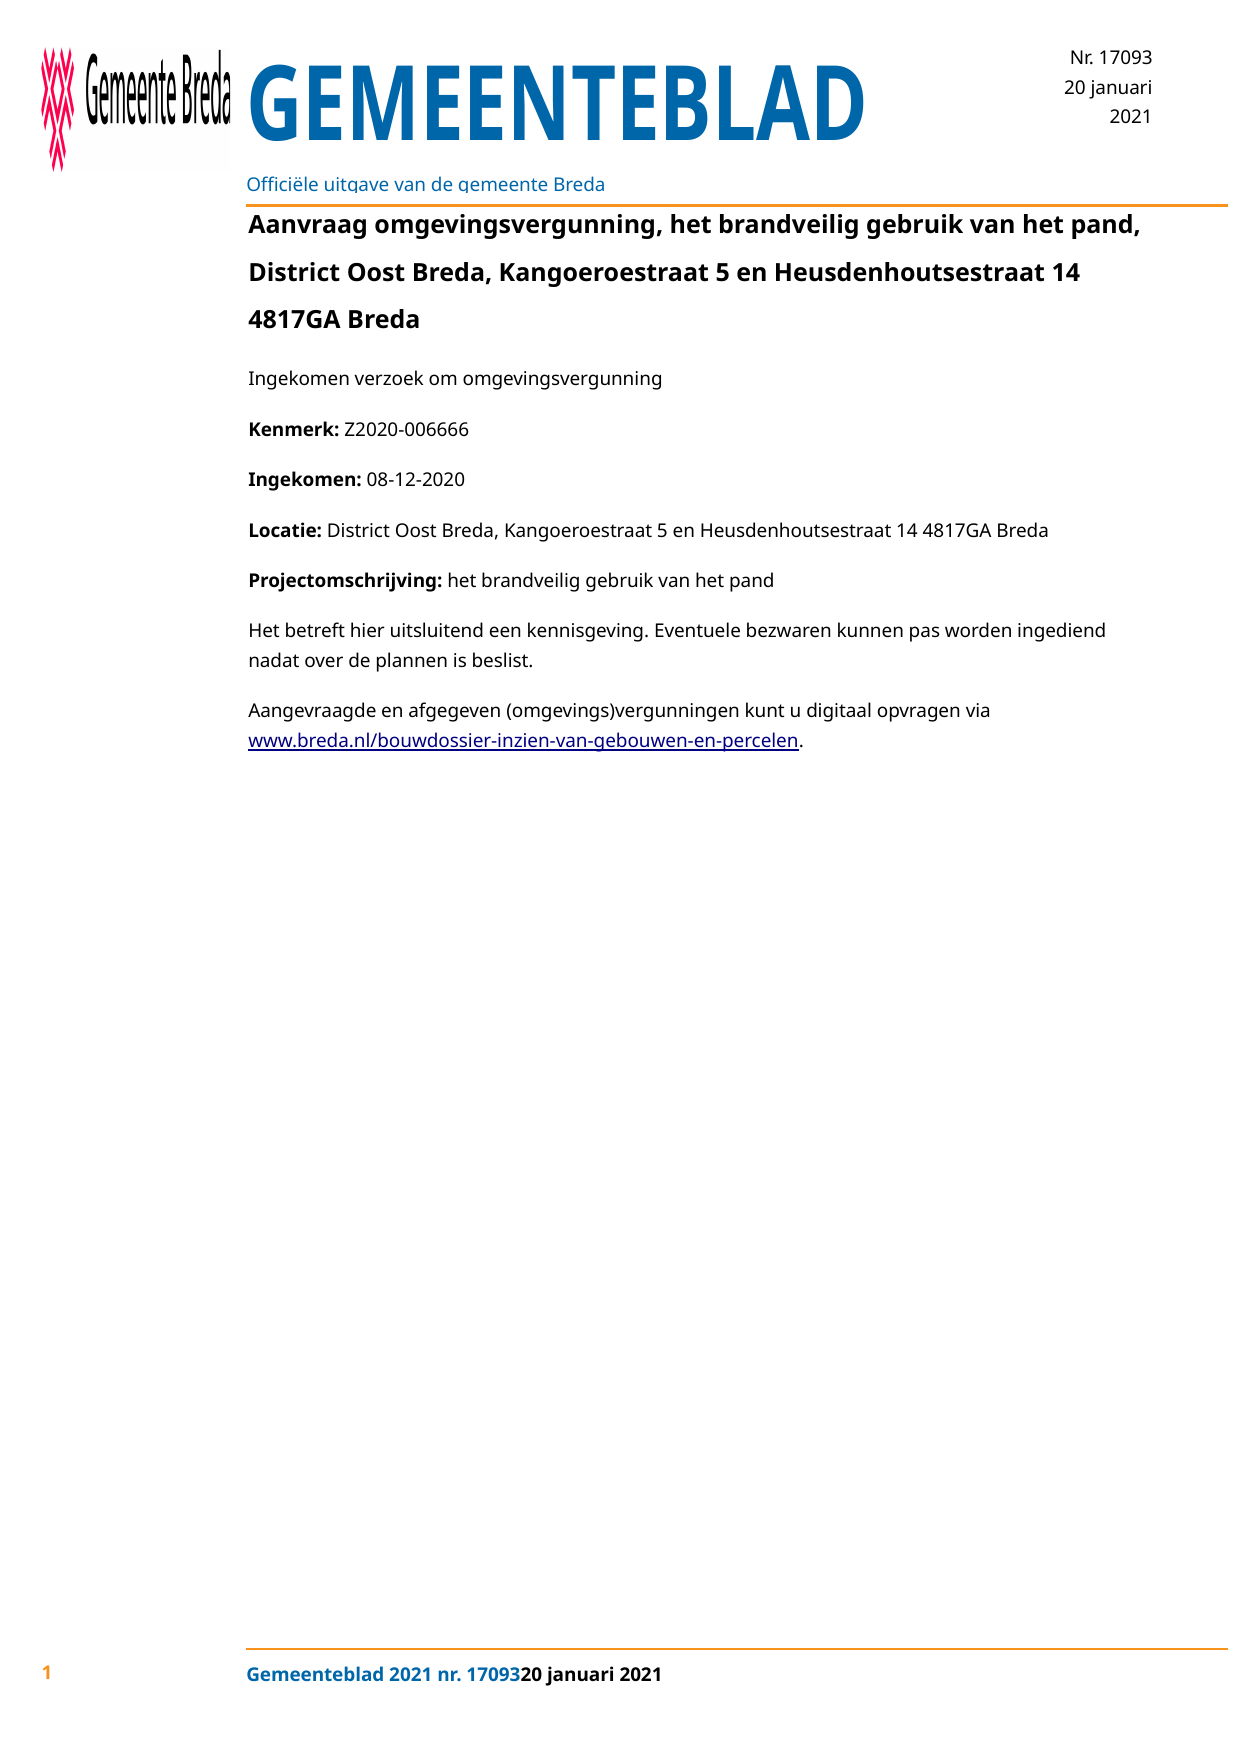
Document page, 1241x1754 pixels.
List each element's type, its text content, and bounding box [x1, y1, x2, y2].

text Aangevraagde en afgegeven (omgevings)vergunningen kunt u digitaal opvragen via www.breda.nl/bouwdossier-inzien-van-gebouwen-en-percelen. [248, 698, 1152, 753]
text Projectomschrijving: het brandveilig gebruik van het pand [248, 567, 1152, 593]
text Kenmerk: Z2020-006666 [248, 416, 1152, 442]
text Ingekomen: 08-12-2020 [248, 466, 1152, 492]
text Ingekomen verzoek om omgevingsvergunning [248, 366, 1152, 391]
text Het betreft hier uitsluitend een kennisgeving. Eventuele bezwaren kunnen pas worden ingediend nadat over de plannen is beslist. [248, 618, 1152, 673]
text Aanvraag omgevingsvergunning, het brandveilig gebruik van het pand, District Oost Breda, Kangoeroestraat 5 en Heusdenhoutsestraat 14 4817GA Breda [248, 207, 1152, 336]
picture [41, 47, 231, 172]
text Locatie: District Oost Breda, Kangoeroestraat 5 en Heusdenhoutsestraat 14 4817GA Breda [248, 517, 1152, 542]
